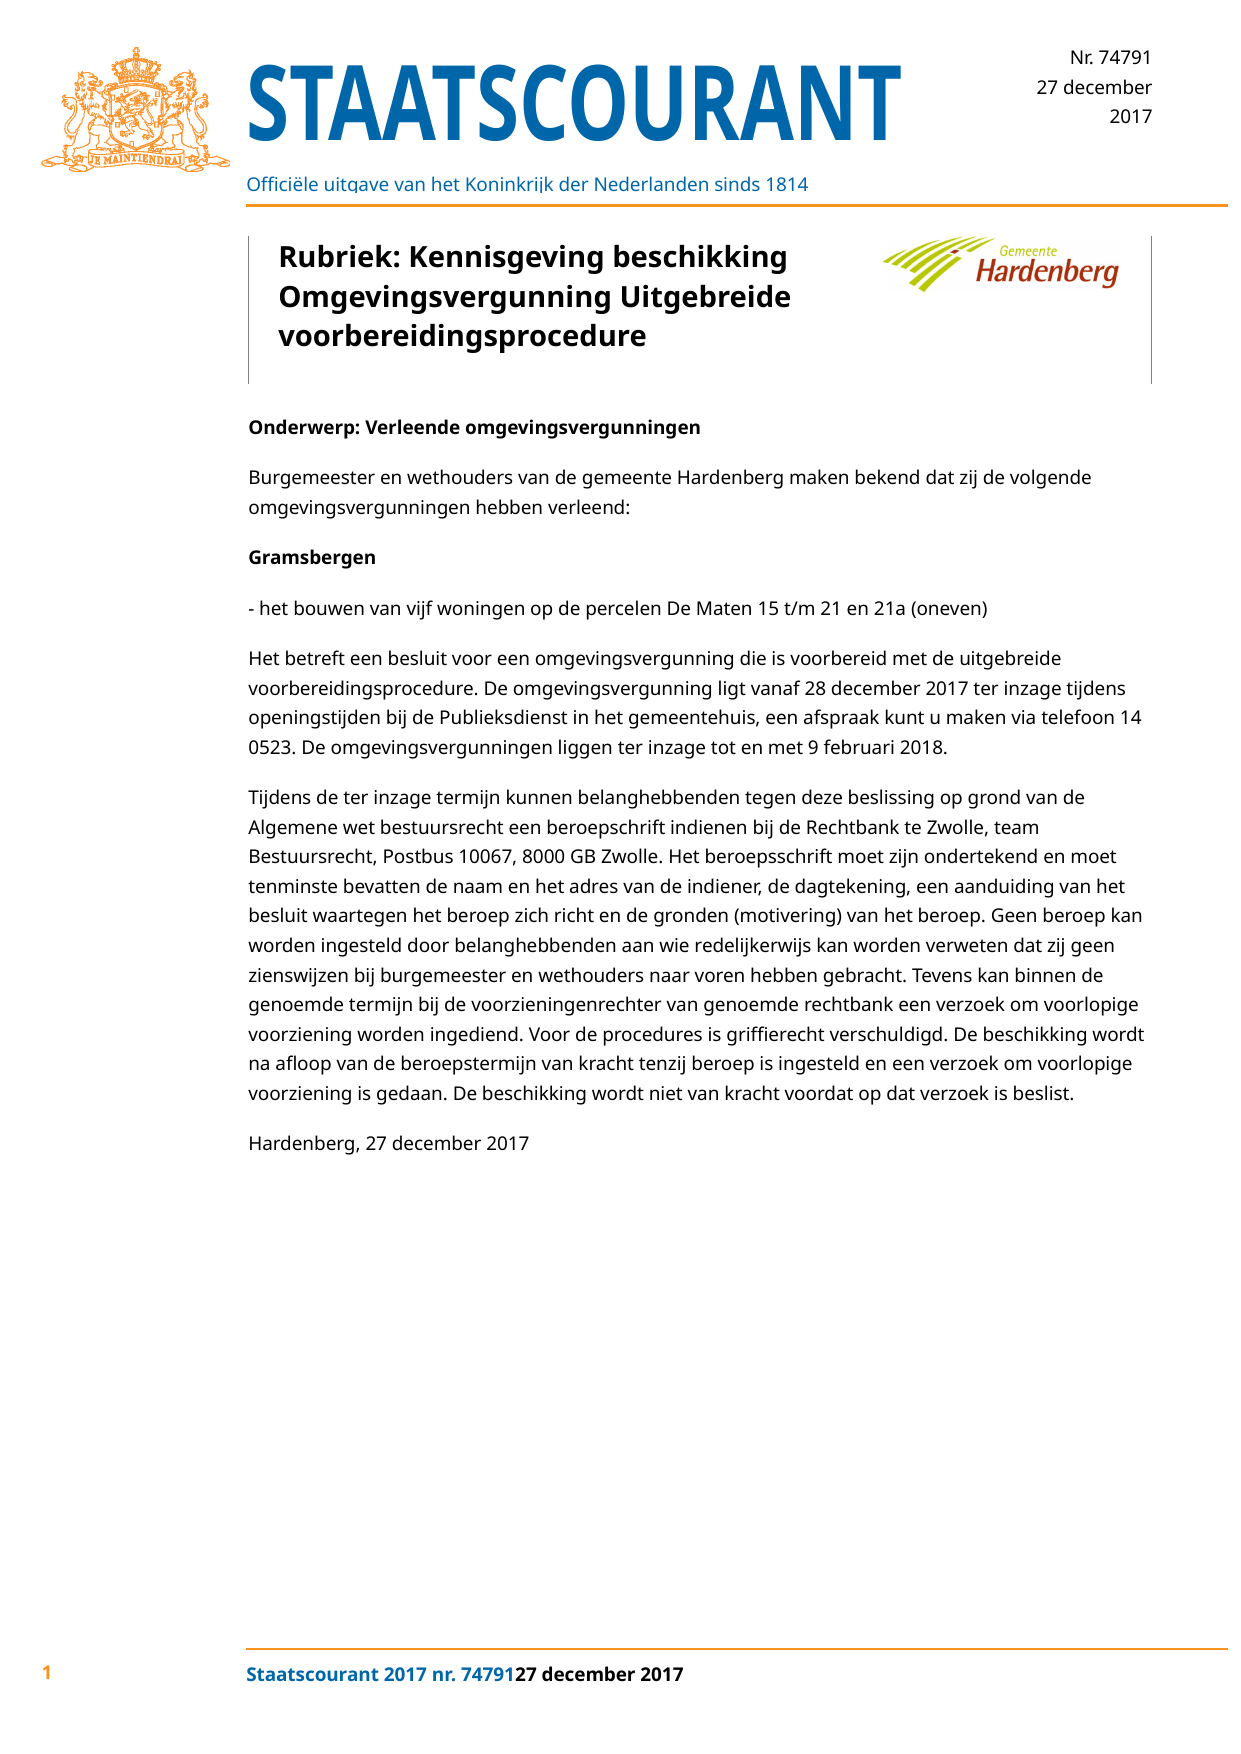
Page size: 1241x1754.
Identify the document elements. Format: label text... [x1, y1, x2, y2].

picture [882, 236, 1119, 292]
text - het bouwen van vijf woningen op de percelen De Maten 15 t/m 21 en 21a (oneven) [248, 595, 1152, 621]
text Het betreft een besluit voor een omgevingsvergunning die is voorbereid met de uitgebreide voorbereidingsprocedure. De omgevingsvergunning ligt vanaf 28 december 2017 ter inzage tijdens openingstijden bij de Publieksdienst in het gemeentehuis, een afspraak kunt u maken via telefoon 14 0523. De omgevingsvergunningen liggen ter inzage tot en met 9 februari 2018. [248, 645, 1152, 760]
text Tijdens de ter inzage termijn kunnen belanghebbenden tegen deze beslissing op grond van de Algemene wet bestuursrecht een beroepschrift indienen bij de Rechtbank te Zwolle, team Bestuursrecht, Postbus 10067, 8000 GB Zwolle. Het beroepsschrift moet zijn ondertekend en moet tenminste bevatten de naam en het adres van de indiener, de dagtekening, een aanduiding van het besluit waartegen het beroep zich richt en de gronden (motivering) van het beroep. Geen beroep kan worden ingesteld door belanghebbenden aan wie redelijkerwijs kan worden verweten dat zij geen zienswijzen bij burgemeester en wethouders naar voren hebben gebracht. Tevens kan binnen de genoemde termijn bij de voorzieningenrechter van genoemde rechtbank een verzoek om voorlopige voorziening worden ingediend. Voor de procedures is griffierecht verschuldigd. De beschikking wordt na afloop van de beroepstermijn van kracht tenzij beroep is ingesteld en een verzoek om voorlopige voorziening is gedaan. De beschikking wordt niet van kracht voordat op dat verzoek is beslist. [248, 784, 1152, 1106]
text Hardenberg, 27 december 2017 [248, 1131, 1152, 1156]
text Onderwerp: Verleende omgevingsvergunningen [248, 414, 1152, 440]
table_header [850, 236, 1151, 384]
text Gramsbergen [248, 544, 1152, 570]
table_header Rubriek: Kennisgeving beschikking Omgevingsvergunning Uitgebreide voorbereidingsprocedure [249, 236, 850, 384]
picture [41, 47, 231, 172]
text Burgemeester en wethouders van de gemeente Hardenberg maken bekend dat zij de volgende omgevingsvergunningen hebben verleend: [248, 464, 1152, 520]
